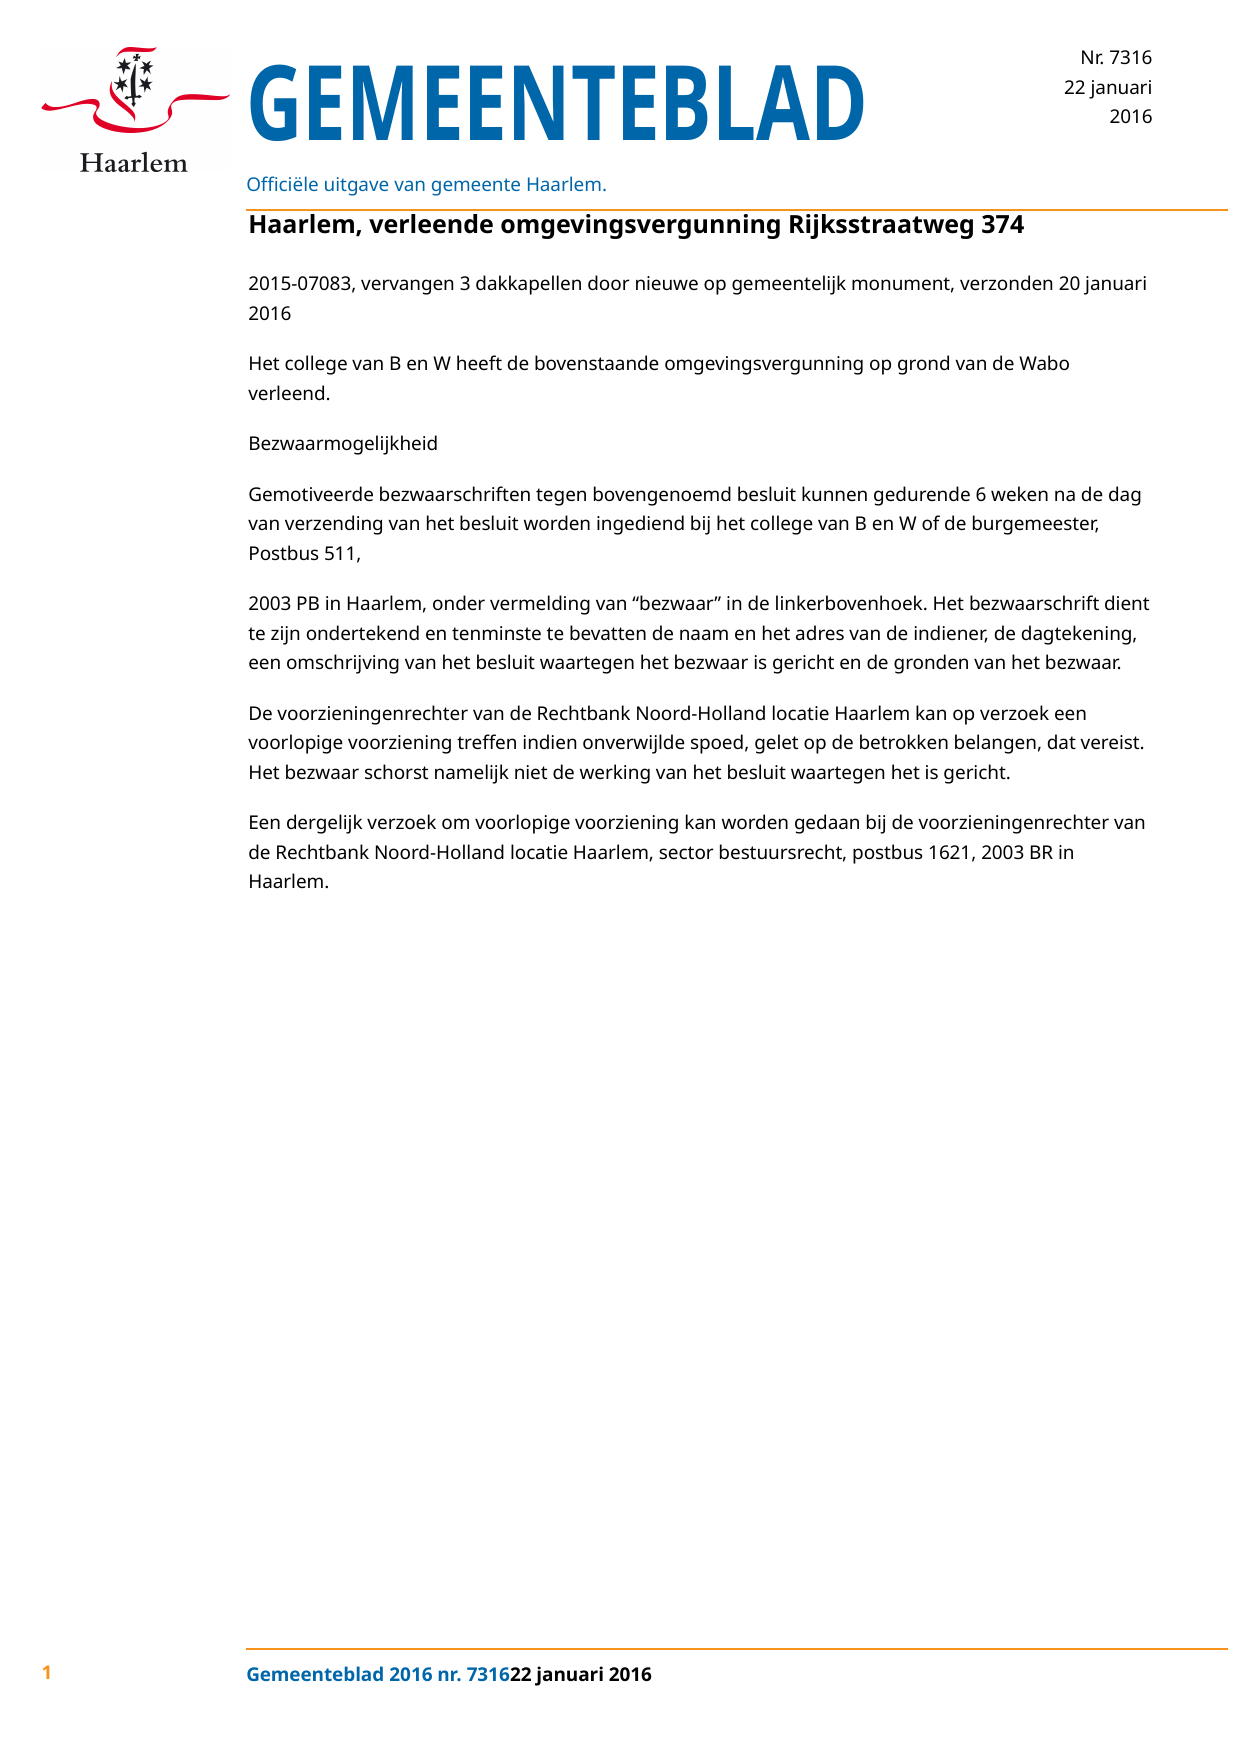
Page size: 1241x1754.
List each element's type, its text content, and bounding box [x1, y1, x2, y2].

text Het college van B en W heeft de bovenstaande omgevingsvergunning op grond van de Wabo verleend. [248, 350, 1152, 406]
text 2015-07083, vervangen 3 dakkapellen door nieuwe op gemeentelijk monument, verzonden 20 januari 2016 [248, 270, 1152, 326]
text Haarlem, verleende omgevingsvergunning Rijksstraatweg 374 [248, 211, 1152, 241]
text Een dergelijk verzoek om voorlopige voorziening kan worden gedaan bij de voorzieningenrechter van de Rechtbank Noord-Holland locatie Haarlem, sector bestuursrecht, postbus 1621, 2003 BR in Haarlem. [248, 809, 1152, 894]
text De voorzieningenrechter van de Rechtbank Noord-Holland locatie Haarlem kan op verzoek een voorlopige voorziening treffen indien onverwijlde spoed, gelet op de betrokken belangen, dat vereist. Het bezwaar schorst namelijk niet de werking van het besluit waartegen het is gericht. [248, 700, 1152, 785]
text 2003 PB in Haarlem, onder vermelding van “bezwaar” in de linkerbovenhoek. Het bezwaarschrift dient te zijn ondertekend en tenminste te bevatten de naam en het adres van de indiener, de dagtekening, een omschrijving van het besluit waartegen het bezwaar is gericht en de gronden van het bezwaar. [248, 590, 1152, 675]
text Bezwaarmogelijkheid [248, 430, 1152, 456]
text Gemotiveerde bezwaarschriften tegen bovengenoemd besluit kunnen gedurende 6 weken na de dag van verzending van het besluit worden ingediend bij het college van B en W of de burgemeester, Postbus 511, [248, 481, 1152, 566]
picture [41, 47, 231, 172]
